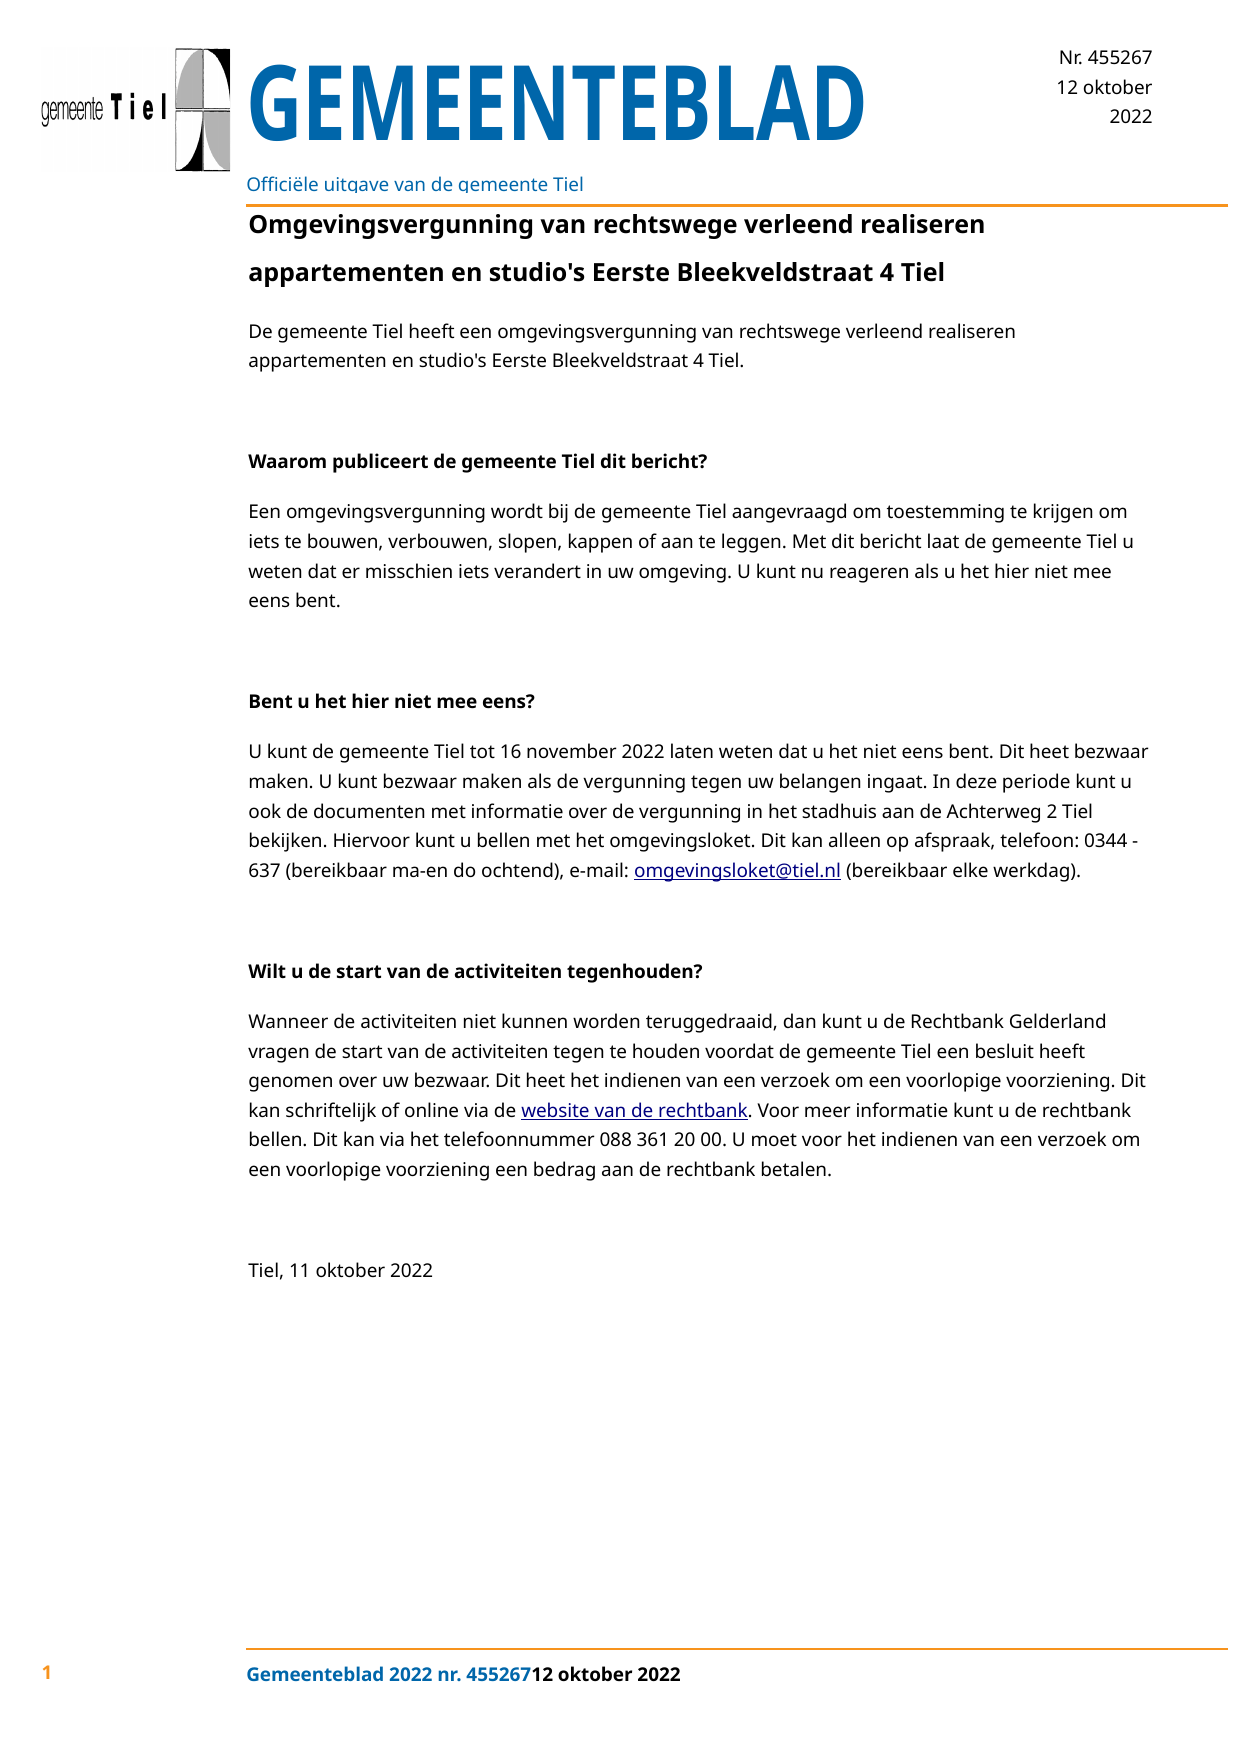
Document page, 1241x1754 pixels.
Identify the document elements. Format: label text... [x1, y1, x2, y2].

text Wilt u de start van de activiteiten tegenhouden? [248, 958, 1152, 984]
text Bent u het hier niet mee eens? [248, 688, 1152, 714]
text Waarom publiceert de gemeente Tiel dit bericht? [248, 448, 1152, 474]
text Omgevingsvergunning van rechtswege verleend realiseren appartementen en studio's Eerste Bleekveldstraat 4 Tiel [248, 207, 1152, 288]
text Tiel, 11 oktober 2022 [248, 1257, 1152, 1283]
text U kunt de gemeente Tiel tot 16 november 2022 laten weten dat u het niet eens bent. Dit heet bezwaar maken. U kunt bezwaar maken als de vergunning tegen uw belangen ingaat. In deze periode kunt u ook de documenten met informatie over de vergunning in het stadhuis aan de Achterweg 2 Tiel bekijken. Hiervoor kunt u bellen met het omgevingsloket. Dit kan alleen op afspraak, telefoon: 0344 - 637 (bereikbaar ma-en do ochtend), e-mail: omgevingsloket@tiel.nl (bereikbaar elke werkdag). [248, 739, 1152, 883]
text Wanneer de activiteiten niet kunnen worden teruggedraaid, dan kunt u de Rechtbank Gelderland vragen de start van de activiteiten tegen te houden voordat de gemeente Tiel een besluit heeft genomen over uw bezwaar. Dit heet het indienen van een verzoek om een voorlopige voorziening. Dit kan schriftelijk of online via de website van de rechtbank. Voor meer informatie kunt u de rechtbank bellen. Dit kan via het telefoonnummer 088 361 20 00. U moet voor het indienen van een verzoek om een voorlopige voorziening een bedrag aan de rechtbank betalen. [248, 1008, 1152, 1182]
text De gemeente Tiel heeft een omgevingsvergunning van rechtswege verleend realiseren appartementen en studio's Eerste Bleekveldstraat 4 Tiel. [248, 318, 1152, 373]
text Een omgevingsvergunning wordt bij de gemeente Tiel aangevraagd om toestemming te krijgen om iets te bouwen, verbouwen, slopen, kappen of aan te leggen. Met dit bericht laat de gemeente Tiel u weten dat er misschien iets verandert in uw omgeving. U kunt nu reageren als u het hier niet mee eens bent. [248, 499, 1152, 613]
picture [41, 47, 231, 172]
